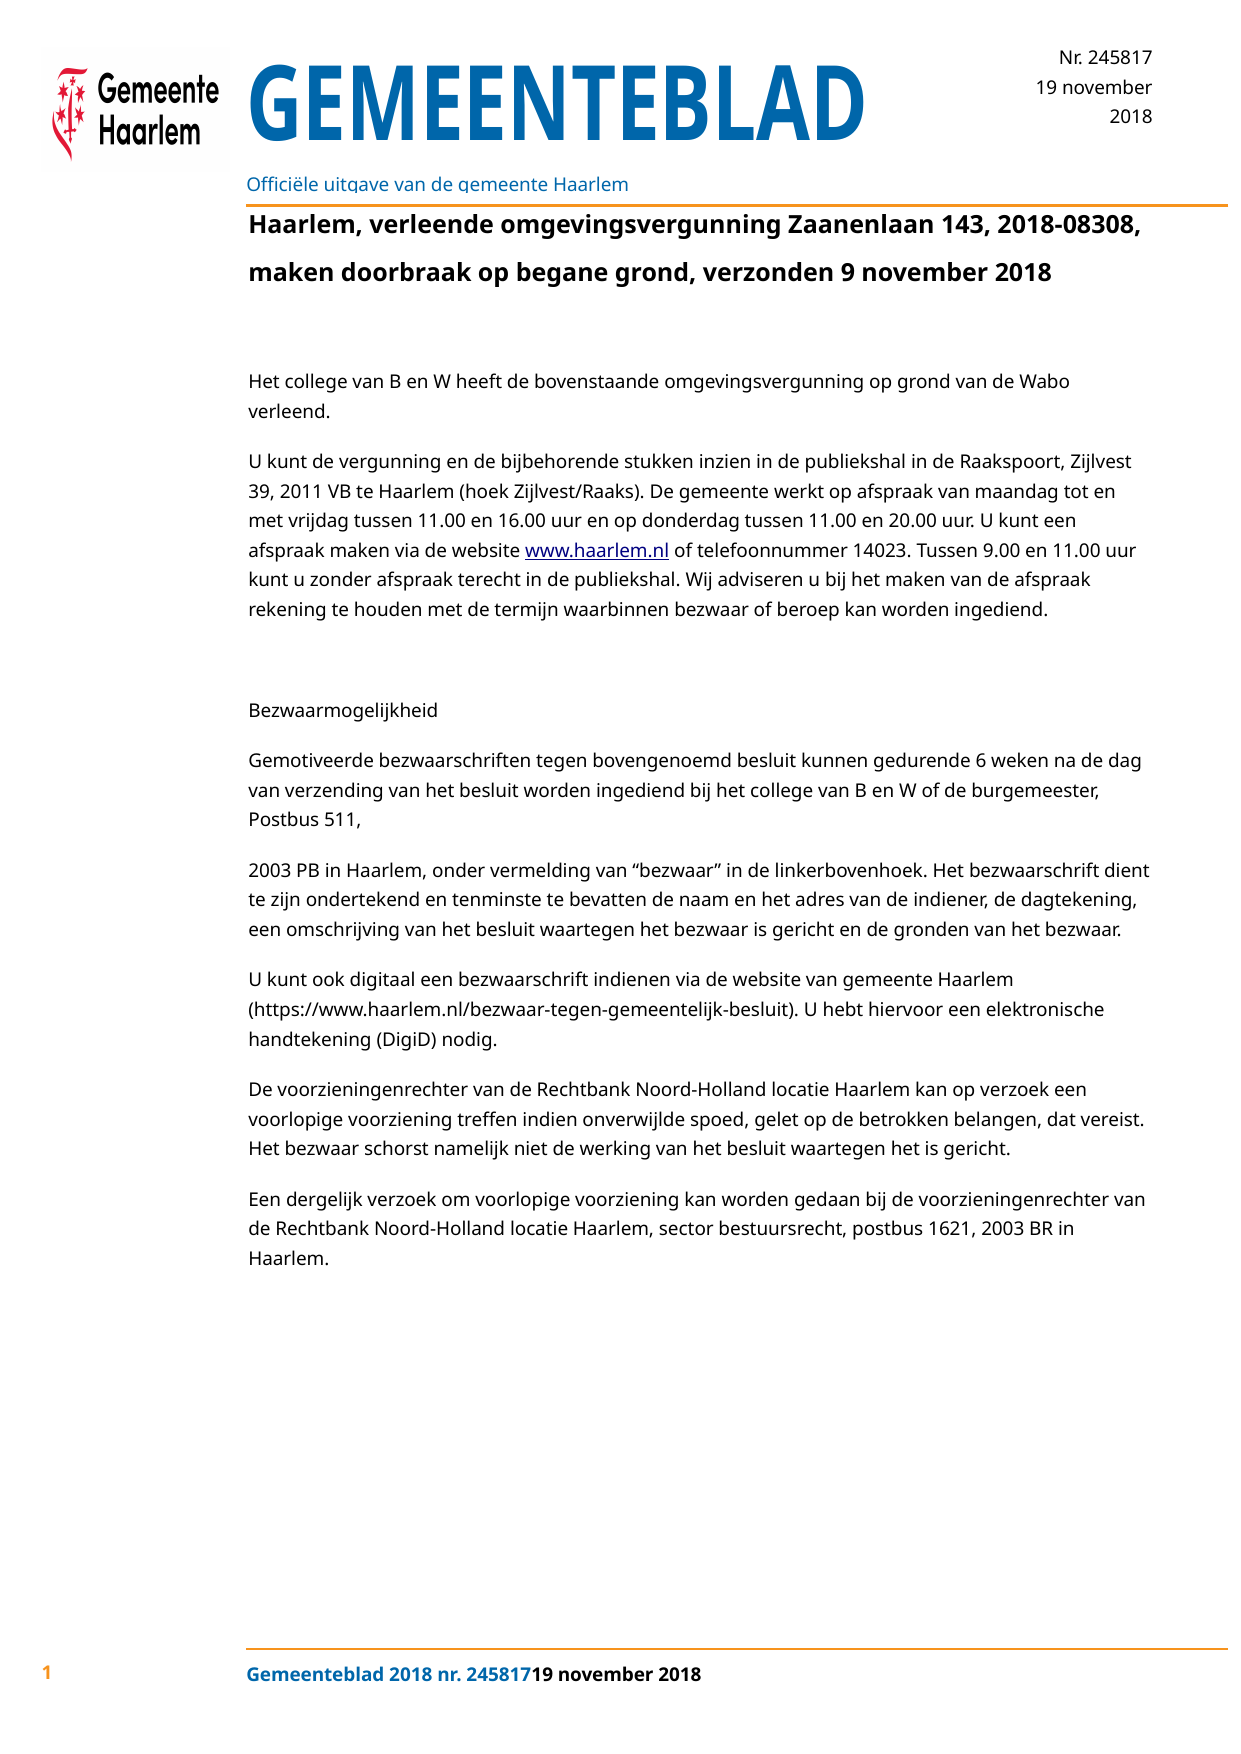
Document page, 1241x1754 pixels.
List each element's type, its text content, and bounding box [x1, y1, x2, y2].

text Haarlem, verleende omgevingsvergunning Zaanenlaan 143, 2018-08308, maken doorbraak op begane grond, verzonden 9 november 2018 [248, 207, 1152, 288]
picture [41, 47, 231, 172]
text De voorzieningenrechter van de Rechtbank Noord-Holland locatie Haarlem kan op verzoek een voorlopige voorziening treffen indien onverwijlde spoed, gelet op de betrokken belangen, dat vereist. Het bezwaar schorst namelijk niet de werking van het besluit waartegen het is gericht. [248, 1076, 1152, 1161]
text Gemotiveerde bezwaarschriften tegen bovengenoemd besluit kunnen gedurende 6 weken na de dag van verzending van het besluit worden ingediend bij het college van B en W of de burgemeester, Postbus 511, [248, 747, 1152, 832]
text Bezwaarmogelijkheid [248, 697, 1152, 723]
text U kunt ook digitaal een bezwaarschrift indienen via de website van gemeente Haarlem (https://www.haarlem.nl/bezwaar-tegen-gemeentelijk-besluit). U hebt hiervoor een elektronische handtekening (DigiD) nodig. [248, 967, 1152, 1052]
text Een dergelijk verzoek om voorlopige voorziening kan worden gedaan bij de voorzieningenrechter van de Rechtbank Noord-Holland locatie Haarlem, sector bestuursrecht, postbus 1621, 2003 BR in Haarlem. [248, 1186, 1152, 1271]
text Het college van B en W heeft de bovenstaande omgevingsvergunning op grond van de Wabo verleend. [248, 368, 1152, 424]
text U kunt de vergunning en de bijbehorende stukken inzien in de publiekshal in de Raakspoort, Zijlvest 39, 2011 VB te Haarlem (hoek Zijlvest/Raaks). De gemeente werkt op afspraak van maandag tot en met vrijdag tussen 11.00 en 16.00 uur en op donderdag tussen 11.00 en 20.00 uur. U kunt een afspraak maken via de website www.haarlem.nl of telefoonnummer 14023. Tussen 9.00 en 11.00 uur kunt u zonder afspraak terecht in de publiekshal. Wij adviseren u bij het maken van de afspraak rekening te houden met de termijn waarbinnen bezwaar of beroep kan worden ingediend. [248, 448, 1152, 622]
text 2003 PB in Haarlem, onder vermelding van “bezwaar” in de linkerbovenhoek. Het bezwaarschrift dient te zijn ondertekend en tenminste te bevatten de naam en het adres van de indiener, de dagtekening, een omschrijving van het besluit waartegen het bezwaar is gericht en de gronden van het bezwaar. [248, 857, 1152, 942]
